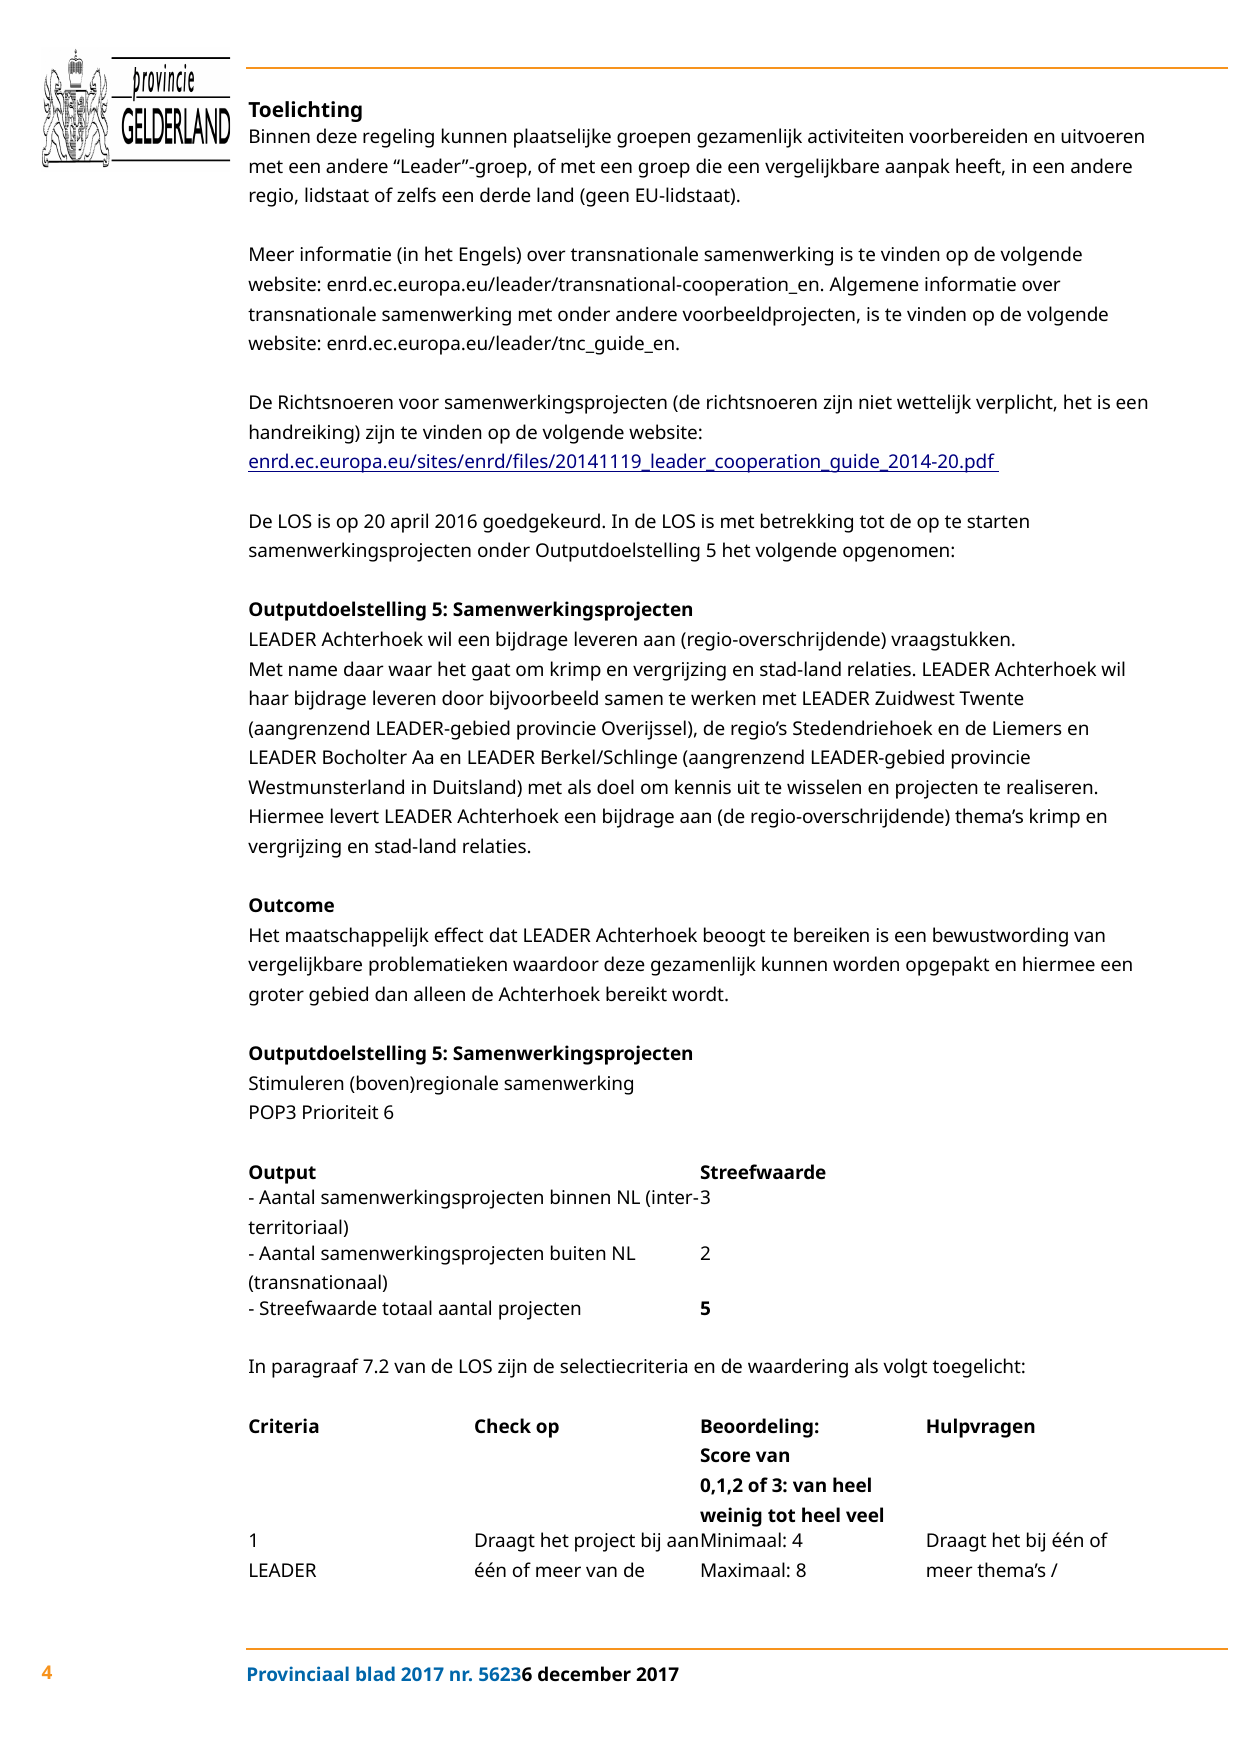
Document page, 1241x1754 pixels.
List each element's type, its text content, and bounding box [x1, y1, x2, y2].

table_cell - Aantal samenwerkingsprojecten binnen NL (inter-territoriaal) [248, 1185, 700, 1240]
text LEADER Achterhoek wil een bijdrage leveren aan (regio-overschrijdende) vraagstukken. [248, 626, 1152, 652]
table_cell Draagt het bij één of meer thema’s / [926, 1528, 1152, 1583]
table_cell Draagt het project bij aan één of meer van de [474, 1528, 700, 1583]
text Het maatschappelijk effect dat LEADER Achterhoek beoogt te bereiken is een bewustwording van vergelijkbare problematieken waardoor deze gezamenlijk kunnen worden opgepakt en hiermee een groter gebied dan alleen de Achterhoek bereikt wordt. [248, 922, 1152, 1007]
table_cell - Streefwaarde totaal aantal projecten [248, 1295, 700, 1321]
table_cell 5 [700, 1295, 1152, 1321]
table_cell 1 LEADER [248, 1528, 474, 1583]
text Outcome [248, 892, 1152, 918]
table_cell - Aantal samenwerkingsprojecten buiten NL (transnationaal) [248, 1240, 700, 1295]
text Binnen deze regeling kunnen plaatselijke groepen gezamenlijk activiteiten voorbereiden en uitvoeren met een andere “Leader”-groep, of met een groep die een vergelijkbare aanpak heeft, in een andere regio, lidstaat of zelfs een derde land (geen EU-lidstaat). [248, 123, 1152, 208]
table_header Criteria [248, 1413, 474, 1527]
text Meer informatie (in het Engels) over transnationale samenwerking is te vinden op de volgende website: enrd.ec.europa.eu/leader/transnational-cooperation_en. Algemene informatie over transnationale samenwerking met onder andere voorbeeldprojecten, is te vinden op de volgende website: enrd.ec.europa.eu/leader/tnc_guide_en. [248, 242, 1152, 356]
picture [41, 47, 231, 172]
text In paragraaf 7.2 van de LOS zijn de selectiecriteria en de waardering als volgt toegelicht: [248, 1354, 1152, 1379]
table_header Output [248, 1159, 700, 1184]
text Met name daar waar het gaat om krimp en vergrijzing en stad-land relaties. LEADER Achterhoek wil haar bijdrage leveren door bijvoorbeeld samen te werken met LEADER Zuidwest Twente (aangrenzend LEADER-gebied provincie Overijssel), de regio’s Stedendriehoek en de Liemers en LEADER Bocholter Aa en LEADER Berkel/Schlinge (aangrenzend LEADER-gebied provincie Westmunsterland in Duitsland) met als doel om kennis uit te wisselen en projecten te realiseren. Hiermee levert LEADER Achterhoek een bijdrage aan (de regio-overschrijdende) thema’s krimp en vergrijzing en stad-land relaties. [248, 656, 1152, 859]
text Outputdoelstelling 5: Samenwerkingsprojecten [248, 597, 1152, 622]
text Outputdoelstelling 5: Samenwerkingsprojecten [248, 1040, 1152, 1066]
text enrd.ec.europa.eu/sites/enrd/files/20141119_leader_cooperation_guide_2014-20.pdf [248, 449, 1152, 474]
text Toelichting [248, 95, 1152, 123]
text POP3 Prioriteit 6 [248, 1099, 1152, 1125]
table_cell Minimaal: 4 Maximaal: 8 [700, 1528, 926, 1583]
table_header Beoordeling: Score van 0,1,2 of 3: van heel weinig tot heel veel [700, 1413, 926, 1527]
text De Richtsnoeren voor samenwerkingsprojecten (de richtsnoeren zijn niet wettelijk verplicht, het is een handreiking) zijn te vinden op de volgende website: [248, 389, 1152, 445]
text De LOS is op 20 april 2016 goedgekeurd. In de LOS is met betrekking tot de op te starten samenwerkingsprojecten onder Outputdoelstelling 5 het volgende opgenomen: [248, 508, 1152, 563]
table_cell 3 [700, 1185, 1152, 1240]
table_header Hulpvragen [926, 1413, 1152, 1527]
table_header Streefwaarde [700, 1159, 1152, 1184]
table_cell 2 [700, 1240, 1152, 1295]
table_header Check op [474, 1413, 700, 1527]
text Stimuleren (boven)regionale samenwerking [248, 1070, 1152, 1096]
